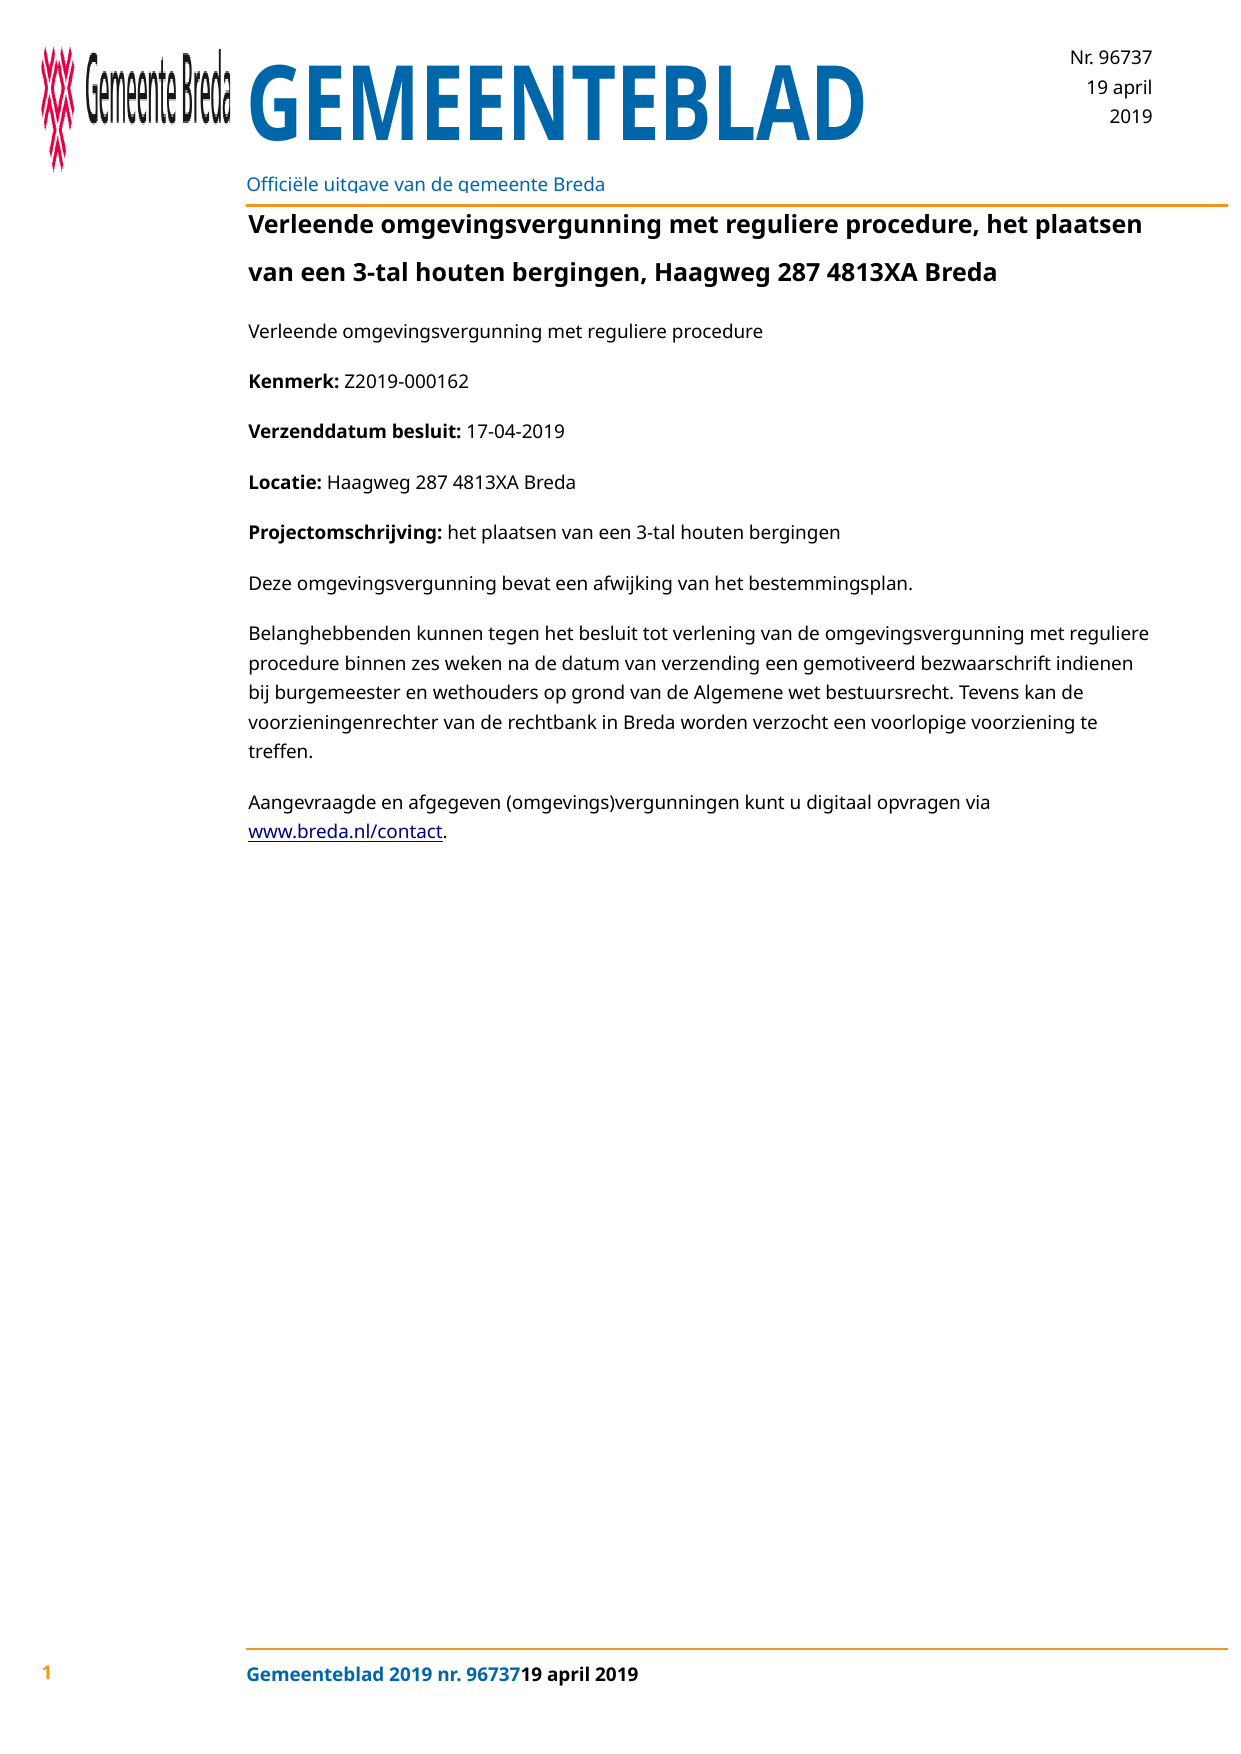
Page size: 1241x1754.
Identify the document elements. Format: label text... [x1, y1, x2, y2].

text Deze omgevingsvergunning bevat een afwijking van het bestemmingsplan. [248, 570, 1152, 596]
text Verzenddatum besluit: 17-04-2019 [248, 419, 1152, 444]
text Belanghebbenden kunnen tegen het besluit tot verlening van de omgevingsvergunning met reguliere procedure binnen zes weken na de datum van verzending een gemotiveerd bezwaarschrift indienen bij burgemeester en wethouders op grond van de Algemene wet bestuursrecht. Tevens kan de voorzieningenrechter van de rechtbank in Breda worden verzocht een voorlopige voorziening te treffen. [248, 620, 1152, 764]
text Verleende omgevingsvergunning met reguliere procedure [248, 318, 1152, 344]
text Kenmerk: Z2019-000162 [248, 368, 1152, 394]
text Projectomschrijving: het plaatsen van een 3-tal houten bergingen [248, 519, 1152, 545]
picture [41, 47, 231, 172]
text Aangevraagde en afgegeven (omgevings)vergunningen kunt u digitaal opvragen via www.breda.nl/contact. [248, 789, 1152, 844]
text Verleende omgevingsvergunning met reguliere procedure, het plaatsen van een 3-tal houten bergingen, Haagweg 287 4813XA Breda [248, 207, 1152, 288]
text Locatie: Haagweg 287 4813XA Breda [248, 469, 1152, 495]
